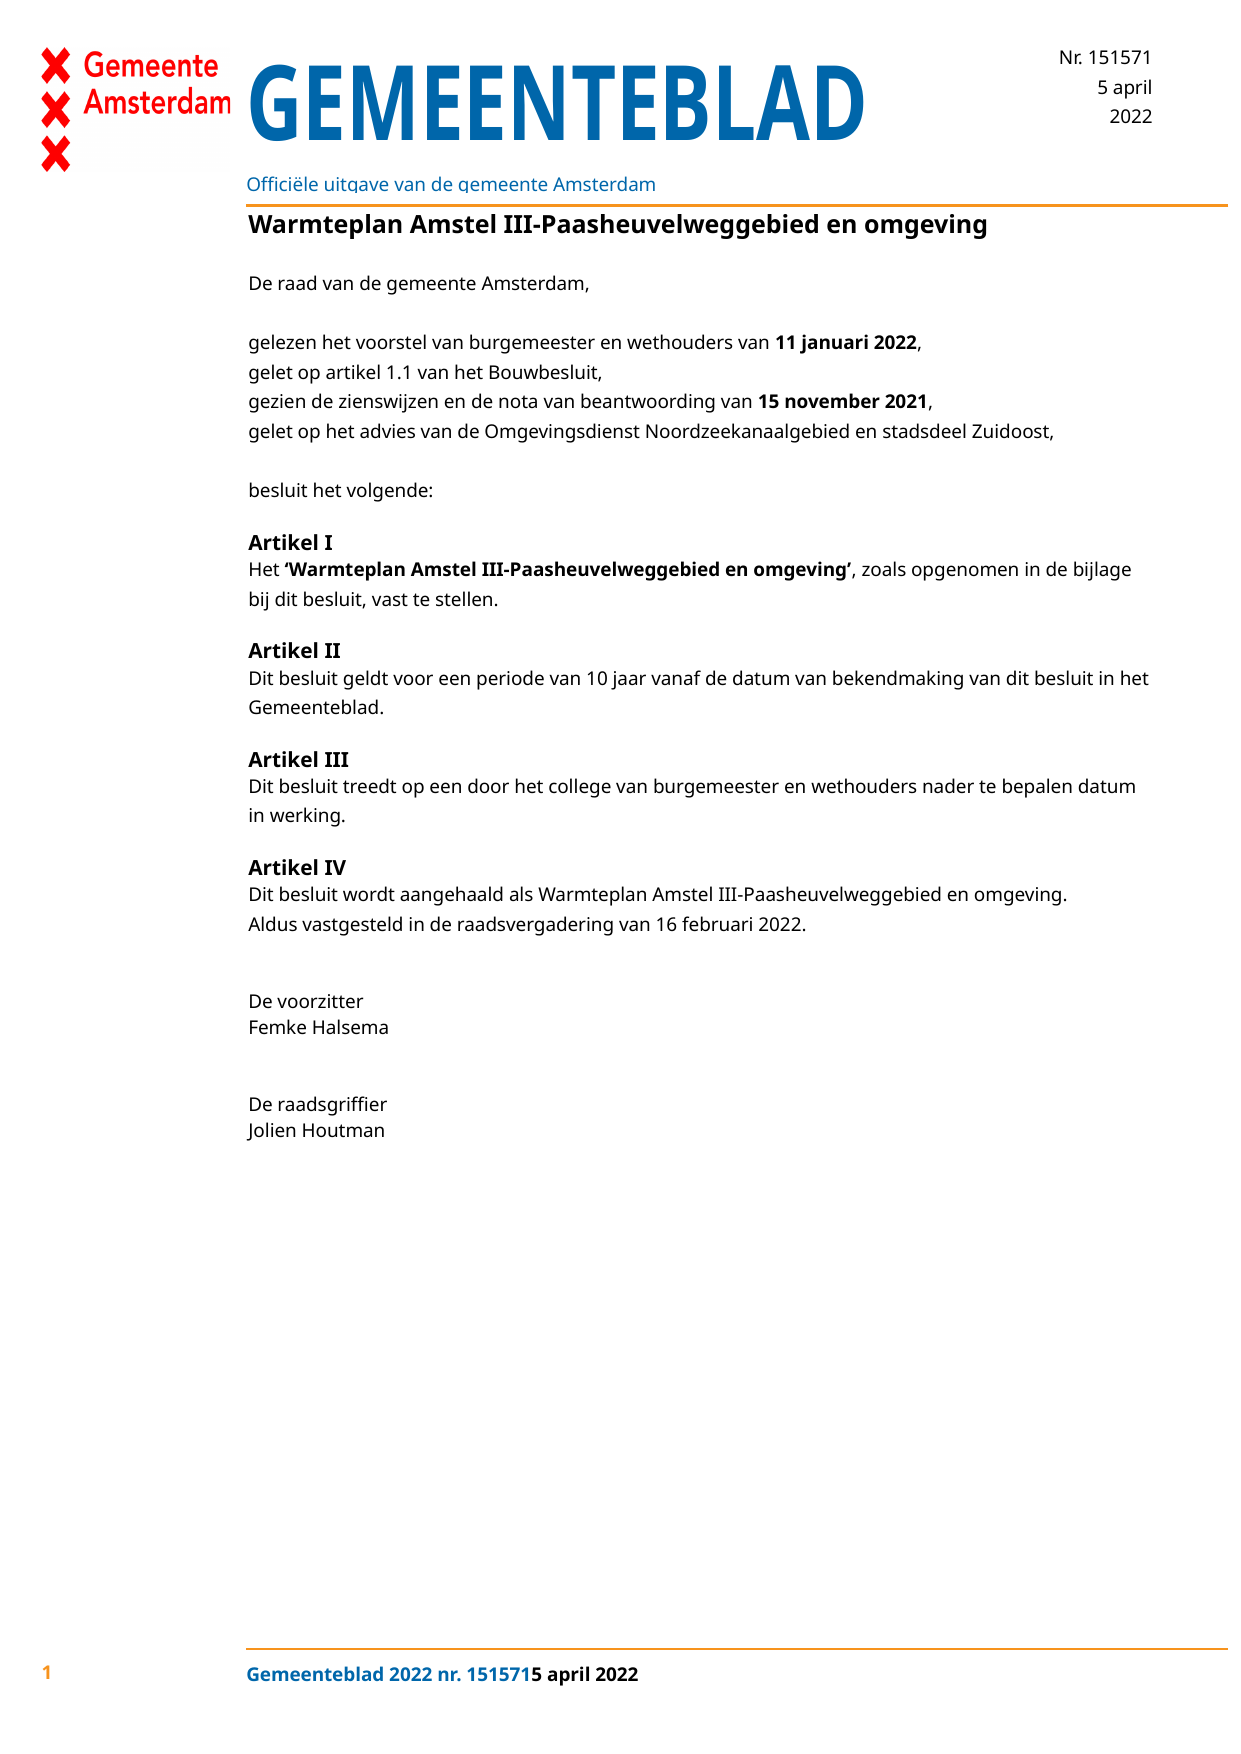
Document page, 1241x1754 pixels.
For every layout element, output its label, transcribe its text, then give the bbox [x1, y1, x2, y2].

text Aldus vastgesteld in de raadsvergadering van 16 februari 2022. [248, 911, 1152, 937]
text gelet op het advies van de Omgevingsdienst Noordzeekanaalgebied en stadsdeel Zuidoost, [248, 418, 1152, 444]
text besluit het volgende: [248, 477, 1152, 503]
text De raadsgriffier [248, 1091, 1152, 1117]
text De voorzitter [248, 988, 1152, 1014]
text Dit besluit wordt aangehaald als Warmteplan Amstel III-Paasheuvelweggebied en omgeving. [248, 882, 1152, 907]
text Femke Halsema [248, 1014, 1152, 1040]
text Dit besluit treedt op een door het college van burgemeester en wethouders nader te bepalen datum in werking. [248, 773, 1152, 828]
text Artikel II [248, 636, 1152, 665]
picture [41, 47, 231, 172]
text gezien de zienswijzen en de nota van beantwoording van 15 november 2021, [248, 389, 1152, 414]
text De raad van de gemeente Amsterdam, [248, 270, 1152, 296]
text Artikel I [248, 528, 1152, 556]
text Het ‘Warmteplan Amstel III-Paasheuvelweggebied en omgeving’, zoals opgenomen in de bijlage bij dit besluit, vast te stellen. [248, 556, 1152, 612]
text Artikel IV [248, 853, 1152, 882]
text Dit besluit geldt voor een periode van 10 jaar vanaf de datum van bekendmaking van dit besluit in het Gemeenteblad. [248, 665, 1152, 720]
text Warmteplan Amstel III-Paasheuvelweggebied en omgeving [248, 207, 1152, 241]
text gelet op artikel 1.1 van het Bouwbesluit, [248, 359, 1152, 385]
text Artikel III [248, 745, 1152, 773]
text gelezen het voorstel van burgemeester en wethouders van 11 januari 2022, [248, 329, 1152, 355]
text Jolien Houtman [248, 1117, 1152, 1143]
